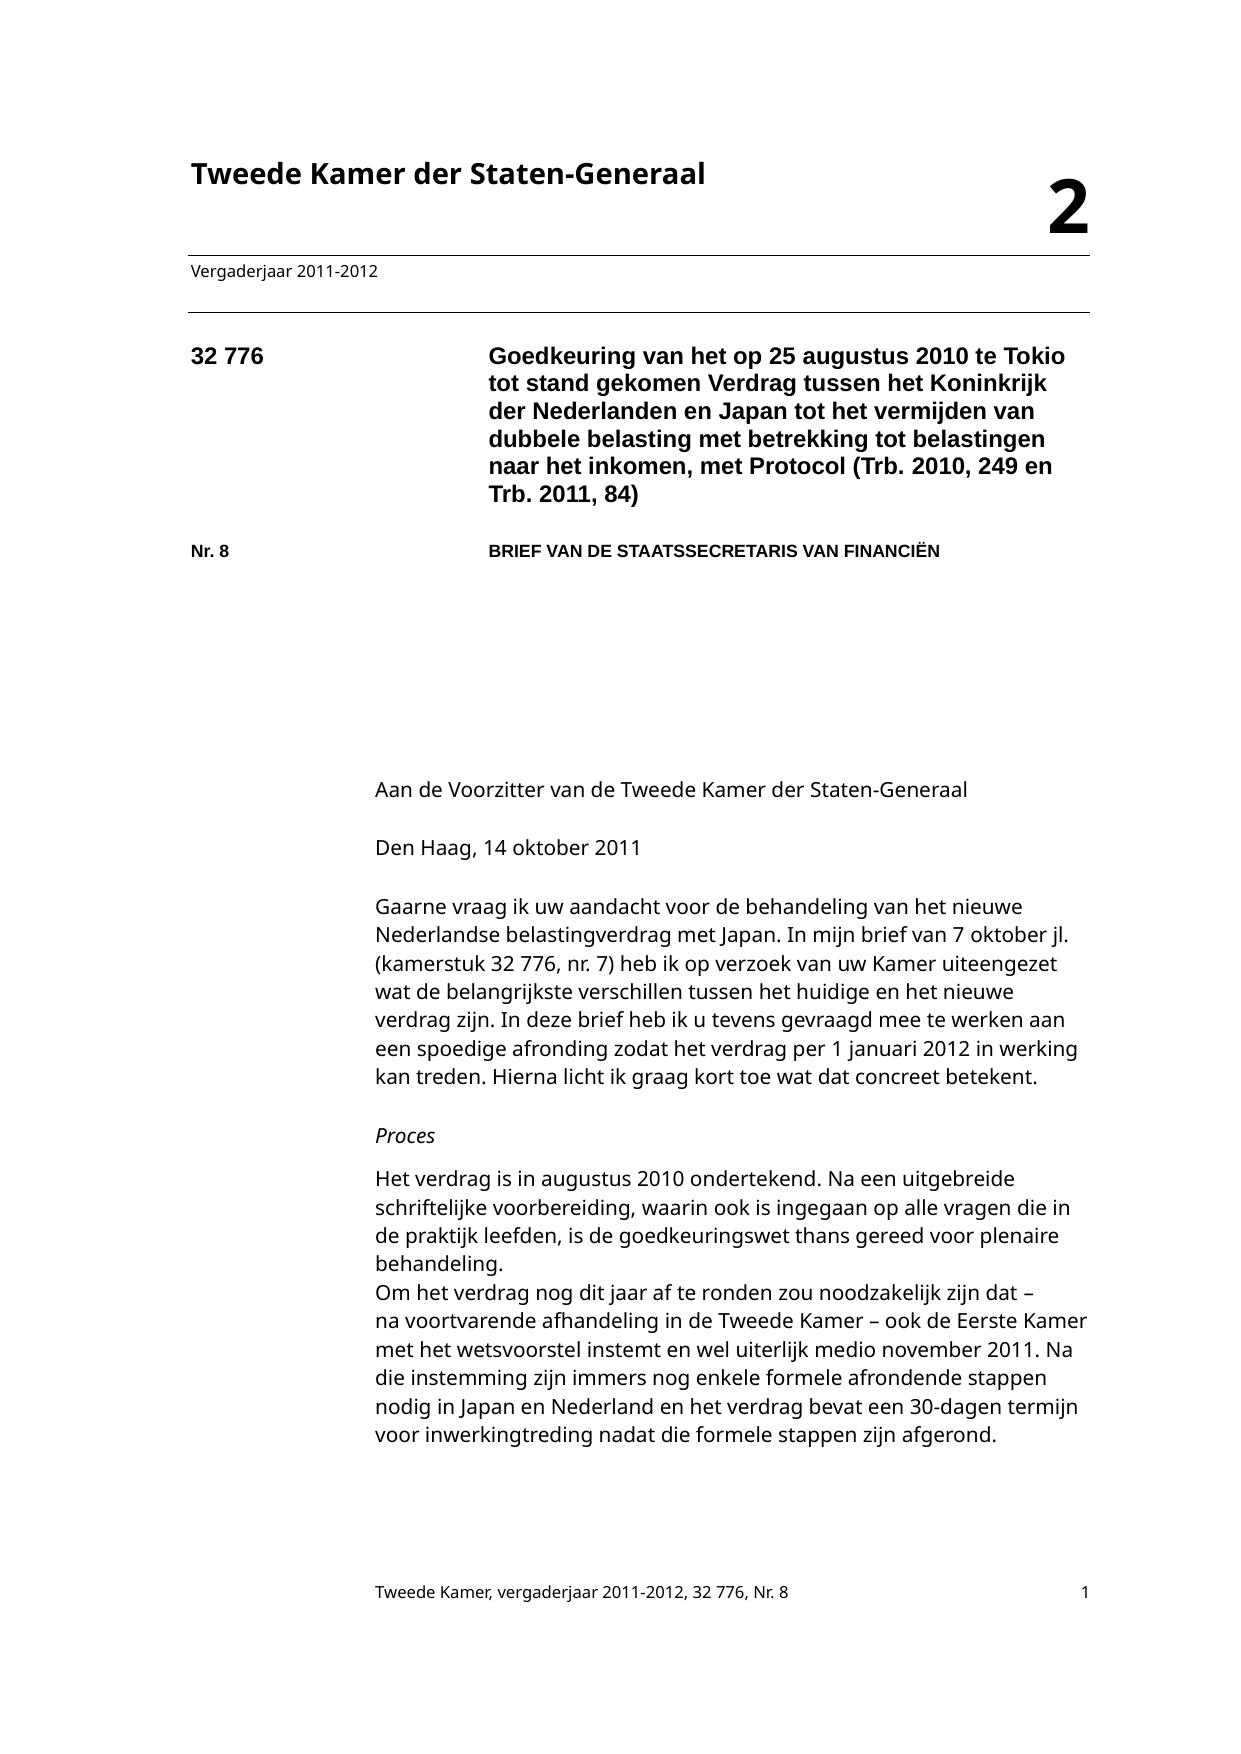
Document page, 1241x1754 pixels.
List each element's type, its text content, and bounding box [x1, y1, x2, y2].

table_cell 32 776 [188, 339, 485, 537]
table_cell Nr. 8 [188, 538, 485, 656]
text Den Haag, 14 oktober 2011 [375, 833, 1090, 862]
table_header Tweede Kamer der Staten-Generaal [188, 150, 909, 255]
table_header 2 [910, 150, 1090, 255]
table_cell Goedkeuring van het op 25 augustus 2010 te Tokio tot stand gekomen Verdrag tussen het Koninkrijk der Nederlanden en Japan tot het vermijden van dubbele belasting met betrekking tot belastingen naar het inkomen, met Protocol (Trb. 2010, 249 en Trb. 2011, 84) [485, 339, 1090, 537]
text Aan de Voorzitter van de Tweede Kamer der Staten-Generaal [375, 775, 1090, 803]
text Het verdrag is in augustus 2010 ondertekend. Na een uitgebreide schriftelijke voorbereiding, waarin ook is ingegaan op alle vragen die in de praktijk leefden, is de goedkeuringswet thans gereed voor plenaire behandeling. [375, 1164, 1090, 1278]
table_cell [485, 313, 1090, 339]
table_cell Vergaderjaar 2011-2012 [188, 256, 485, 312]
table_cell BRIEF VAN DE STAATSSECRETARIS VAN FINANCIËN [485, 538, 1090, 656]
table_cell [485, 256, 1090, 312]
text Om het verdrag nog dit jaar af te ronden zou noodzakelijk zijn dat – na voortvarende afhandeling in de Tweede Kamer – ook de Eerste Kamer met het wetsvoorstel instemt en wel uiterlijk medio november 2011. Na die instemming zijn immers nog enkele formele afrondende stappen nodig in Japan en Nederland en het verdrag bevat een 30-dagen termijn voor inwerkingtreding nadat die formele stappen zijn afgerond. [375, 1278, 1090, 1449]
text Gaarne vraag ik uw aandacht voor de behandeling van het nieuwe Nederlandse belastingverdrag met Japan. In mijn brief van 7 oktober jl. (kamerstuk 32 776, nr. 7) heb ik op verzoek van uw Kamer uiteengezet wat de belangrijkste verschillen tussen het huidige en het nieuwe verdrag zijn. In deze brief heb ik u tevens gevraagd mee te werken aan een spoedige afronding zodat het verdrag per 1 januari 2012 in werking kan treden. Hierna licht ik graag kort toe wat dat concreet betekent. [375, 892, 1090, 1091]
text Proces [375, 1121, 1090, 1149]
table_cell [188, 313, 485, 339]
